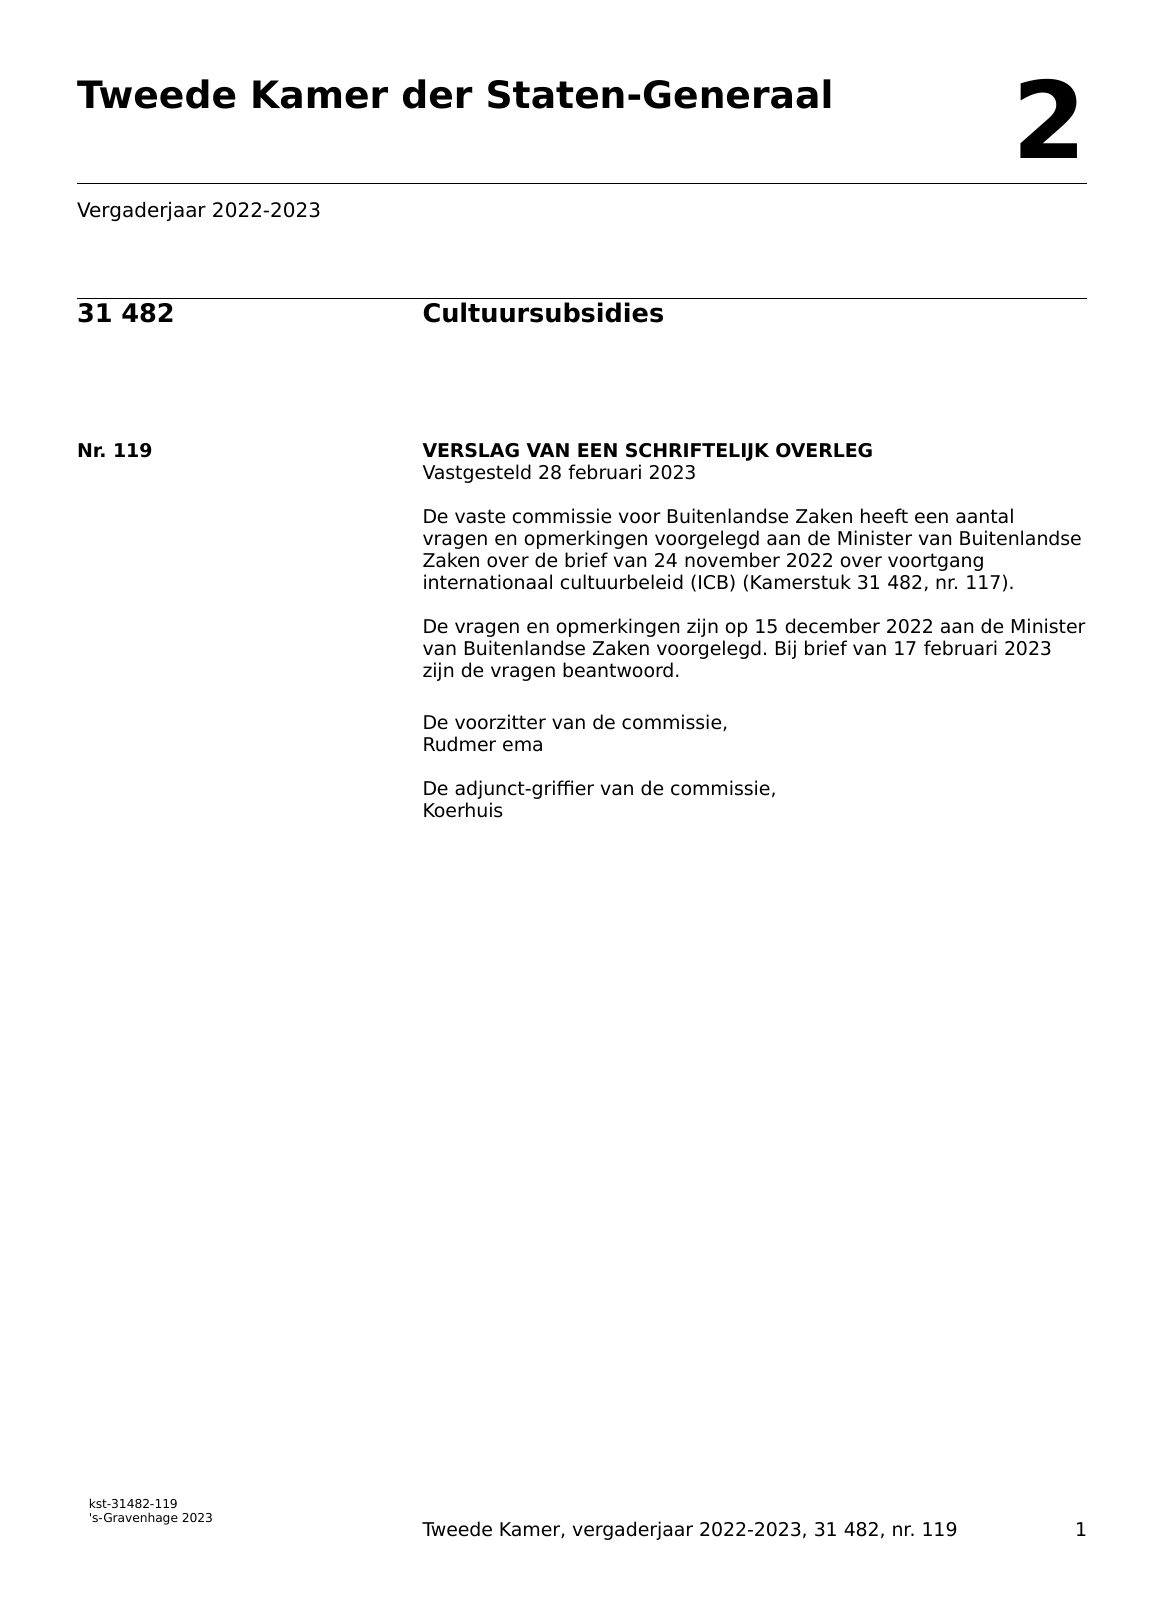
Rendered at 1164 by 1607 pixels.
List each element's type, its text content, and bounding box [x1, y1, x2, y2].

table_cell Vergaderjaar 2022-2023 [77, 184, 1087, 298]
subtitle 31 482 Cultuursubsidies [77, 299, 1087, 329]
text De adjunct-griffier van de commissie, Koerhuis [422, 778, 1087, 822]
text 's-Gravenhage 2023 [88, 1511, 323, 1525]
text Vastgesteld 28 februari 2023 [422, 462, 1087, 484]
text De vragen en opmerkingen zijn op 15 december 2022 aan de Minister van Buitenlandse Zaken voorgelegd. Bij brief van 17 februari 2023 zijn de vragen beantwoord. [422, 616, 1087, 682]
text kst-31482-119 [88, 1497, 323, 1511]
table_header Tweede Kamer der Staten-Generaal [77, 59, 886, 183]
text De voorzitter van de commissie, Rudmer ema [422, 712, 1087, 756]
table_header 2 [886, 59, 1087, 183]
text De vaste commissie voor Buitenlandse Zaken heeft een aantal vragen en opmerkingen voorgelegd aan de Minister van Buitenlandse Zaken over de brief van 24 november 2022 over voortgang internationaal cultuurbeleid (ICB) (Kamerstuk 31 482, nr. 117). [422, 506, 1087, 594]
subtitle Nr. 119 VERSLAG VAN EEN SCHRIFTELIJK OVERLEG [77, 440, 1087, 462]
